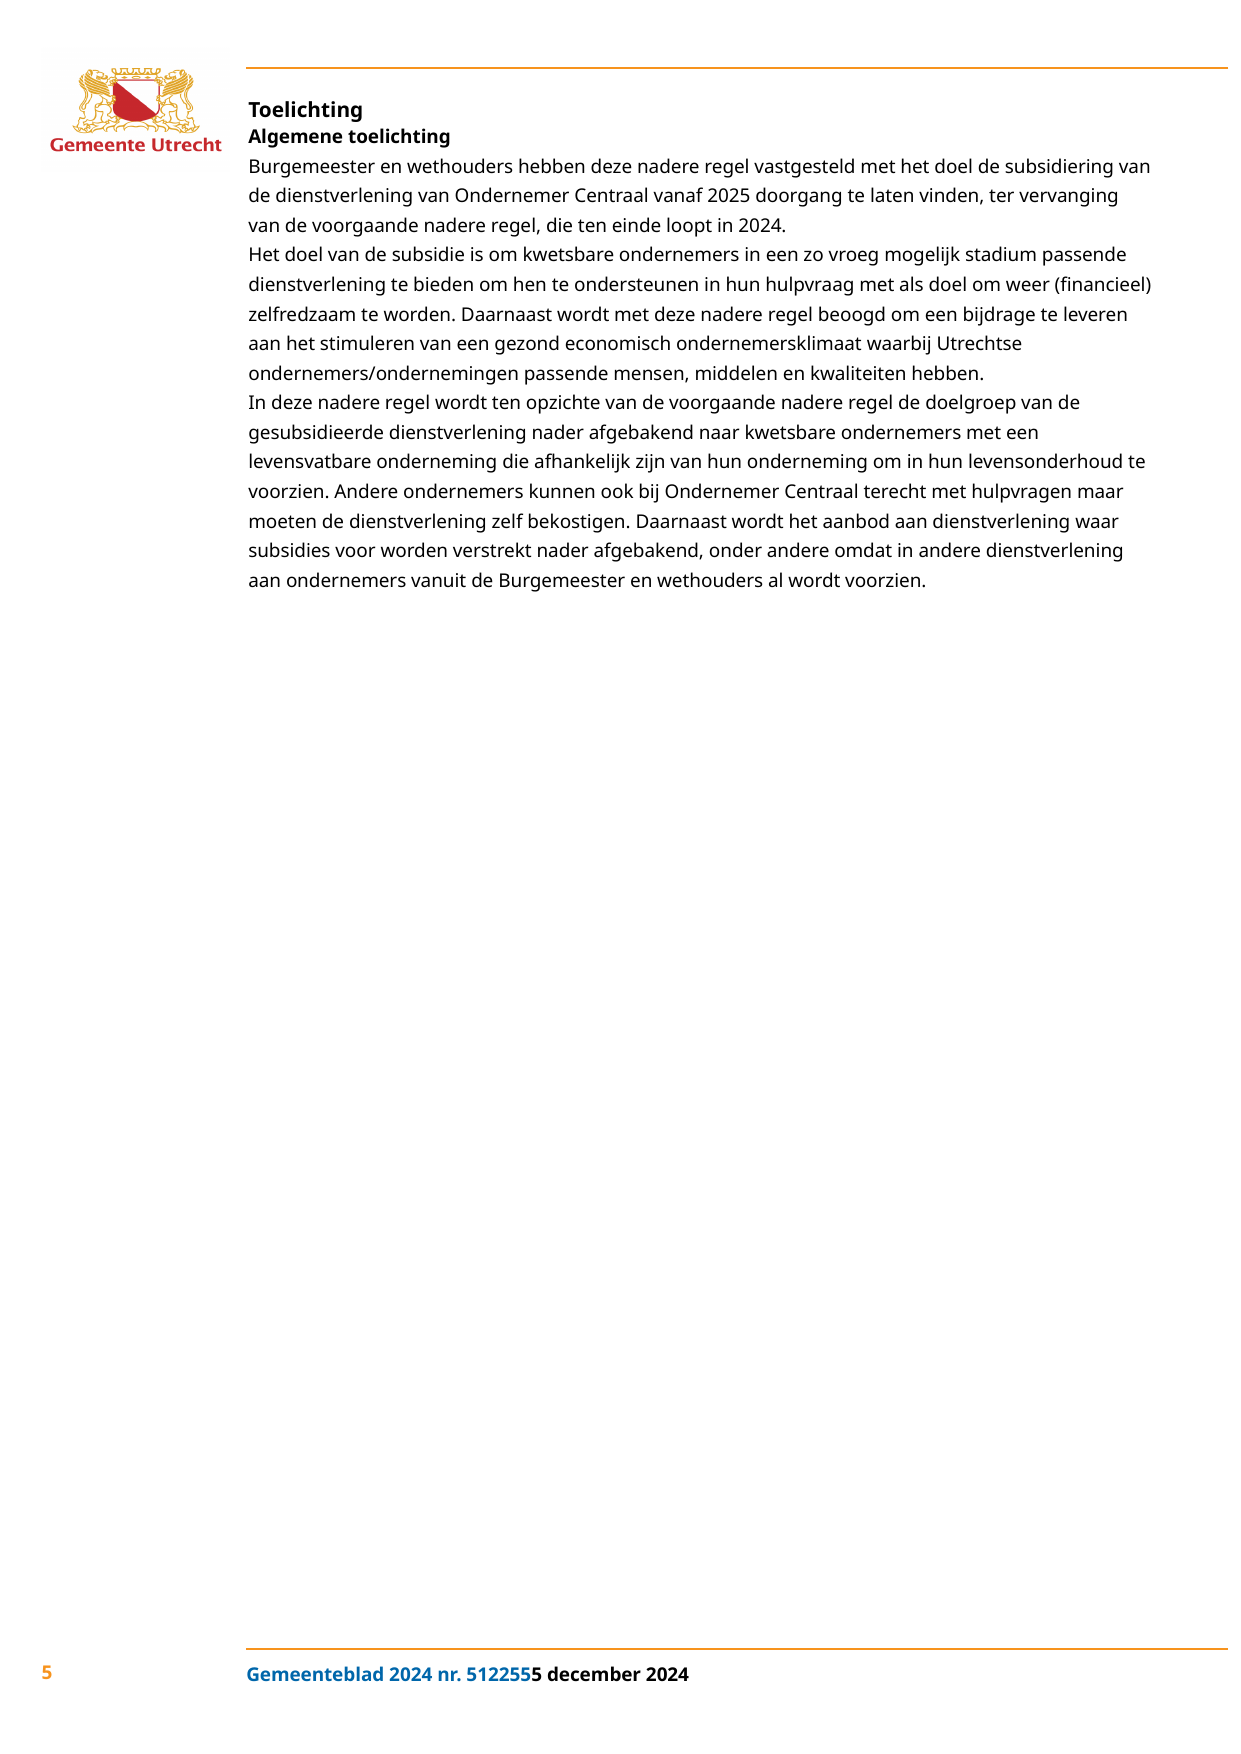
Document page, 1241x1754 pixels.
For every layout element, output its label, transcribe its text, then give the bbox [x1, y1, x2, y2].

picture [41, 47, 231, 172]
text In deze nadere regel wordt ten opzichte van de voorgaande nadere regel de doelgroep van de gesubsidieerde dienstverlening nader afgebakend naar kwetsbare ondernemers met een levensvatbare onderneming die afhankelijk zijn van hun onderneming om in hun levensonderhoud te voorzien. Andere ondernemers kunnen ook bij Ondernemer Centraal terecht met hulpvragen maar moeten de dienstverlening zelf bekostigen. Daarnaast wordt het aanbod aan dienstverlening waar subsidies voor worden verstrekt nader afgebakend, onder andere omdat in andere dienstverlening aan ondernemers vanuit de Burgemeester en wethouders al wordt voorzien. [248, 389, 1152, 593]
text Het doel van de subsidie is om kwetsbare ondernemers in een zo vroeg mogelijk stadium passende dienstverlening te bieden om hen te ondersteunen in hun hulpvraag met als doel om weer (financieel) zelfredzaam te worden. Daarnaast wordt met deze nadere regel beoogd om een bijdrage te leveren aan het stimuleren van een gezond economisch ondernemersklimaat waarbij Utrechtse ondernemers/ondernemingen passende mensen, middelen en kwaliteiten hebben. [248, 242, 1152, 386]
text Toelichting [248, 95, 1152, 123]
text Algemene toelichting [248, 123, 1152, 149]
text Burgemeester en wethouders hebben deze nadere regel vastgesteld met het doel de subsidiering van de dienstverlening van Ondernemer Centraal vanaf 2025 doorgang te laten vinden, ter vervanging van de voorgaande nadere regel, die ten einde loopt in 2024. [248, 153, 1152, 238]
